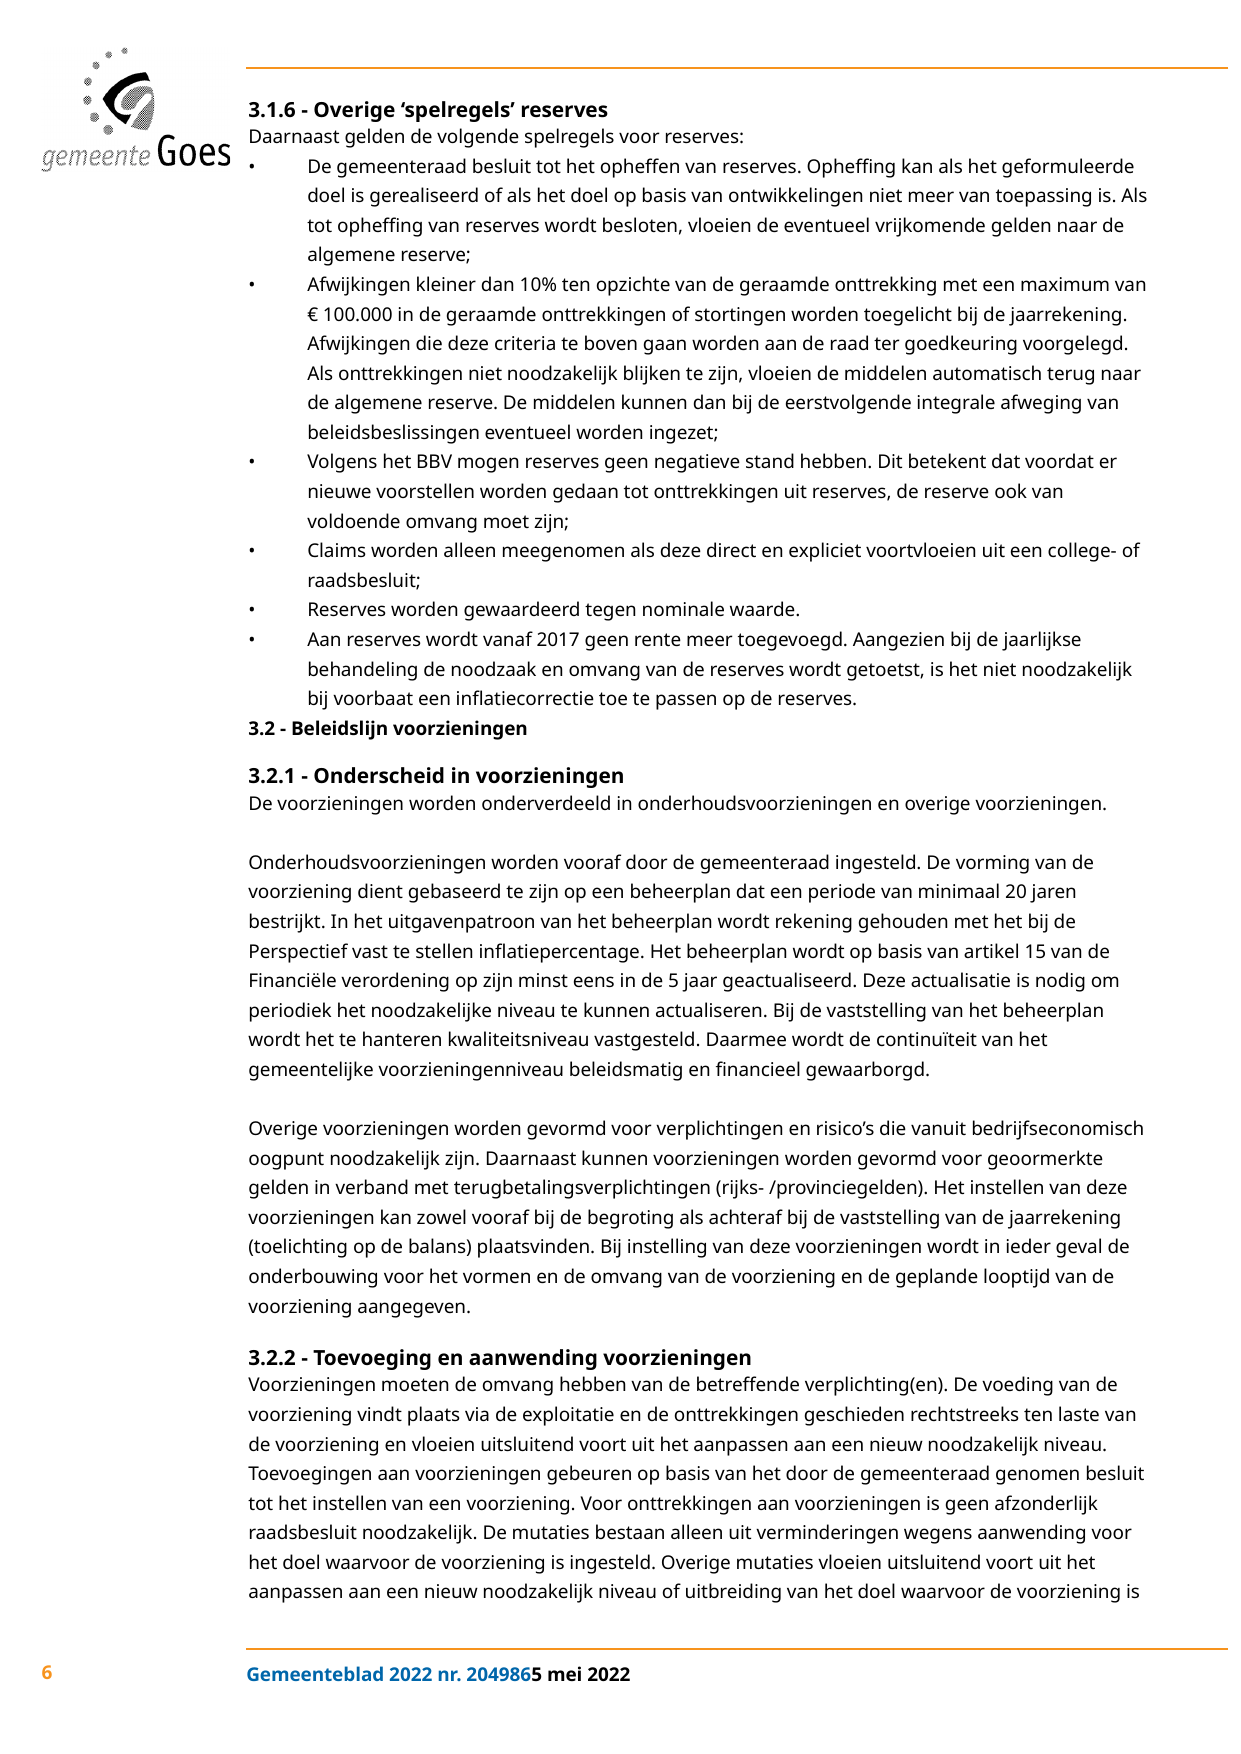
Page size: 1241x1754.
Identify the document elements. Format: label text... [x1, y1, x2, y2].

text De voorzieningen worden onderverdeeld in onderhoudsvoorzieningen en overige voorzieningen. [248, 790, 1152, 816]
text Overige voorzieningen worden gevormd voor verplichtingen en risico’s die vanuit bedrijfseconomisch oogpunt noodzakelijk zijn. Daarnaast kunnen voorzieningen worden gevormd voor geoormerkte gelden in verband met terugbetalingsverplichtingen (rijks- /provinciegelden). Het instellen van deze voorzieningen kan zowel vooraf bij de begroting als achteraf bij de vaststelling van de jaarrekening (toelichting op de balans) plaatsvinden. Bij instelling van deze voorzieningen wordt in ieder geval de onderbouwing voor het vormen en de omvang van de voorziening en de geplande looptijd van de voorziening aangegeven. [248, 1115, 1152, 1318]
text 3.2 - Beleidslijn voorzieningen [248, 715, 1152, 741]
list De gemeenteraad besluit tot het opheffen van reserves. Opheffing kan als het geformuleerde doel is gerealiseerd of als het doel op basis van ontwikkelingen niet meer van toepassing is. Als tot opheffing van reserves wordt besloten, vloeien de eventueel vrijkomende gelden naar de algemene reserve; [248, 153, 1152, 267]
list Volgens het BBV mogen reserves geen negatieve stand hebben. Dit betekent dat voordat er nieuwe voorstellen worden gedaan tot onttrekkingen uit reserves, de reserve ook van voldoende omvang moet zijn; [248, 449, 1152, 533]
list Afwijkingen kleiner dan 10% ten opzichte van de geraamde onttrekking met een maximum van € 100.000 in de geraamde onttrekkingen of stortingen worden toegelicht bij de jaarrekening. Afwijkingen die deze criteria te boven gaan worden aan de raad ter goedkeuring voorgelegd. Als onttrekkingen niet noodzakelijk blijken te zijn, vloeien de middelen automatisch terug naar de algemene reserve. De middelen kunnen dan bij de eerstvolgende integrale afweging van beleidsbeslissingen eventueel worden ingezet; [248, 271, 1152, 445]
list Claims worden alleen meegenomen als deze direct en expliciet voortvloeien uit een college- of raadsbesluit; [248, 537, 1152, 593]
text 3.2.2 - Toevoeging en aanwending voorzieningen [248, 1343, 1152, 1372]
text 3.1.6 - Overige ‘spelregels’ reserves [248, 95, 1152, 123]
text 3.2.1 - Onderscheid in voorzieningen [248, 761, 1152, 790]
list Reserves worden gewaardeerd tegen nominale waarde. [248, 597, 1152, 622]
picture [41, 47, 231, 172]
text Voorzieningen moeten de omvang hebben van de betreffende verplichting(en). De voeding van de voorziening vindt plaats via de exploitatie en de onttrekkingen geschieden rechtstreeks ten laste van de voorziening en vloeien uitsluitend voort uit het aanpassen aan een nieuw noodzakelijk niveau. Toevoegingen aan voorzieningen gebeuren op basis van het door de gemeenteraad genomen besluit tot het instellen van een voorziening. Voor onttrekkingen aan voorzieningen is geen afzonderlijk raadsbesluit noodzakelijk. De mutaties bestaan alleen uit verminderingen wegens aanwending voor het doel waarvoor de voorziening is ingesteld. Overige mutaties vloeien uitsluitend voort uit het aanpassen aan een nieuw noodzakelijk niveau of uitbreiding van het doel waarvoor de voorziening is [248, 1372, 1152, 1604]
list Aan reserves wordt vanaf 2017 geen rente meer toegevoegd. Aangezien bij de jaarlijkse behandeling de noodzaak en omvang van de reserves wordt getoetst, is het niet noodzakelijk bij voorbaat een inflatiecorrectie toe te passen op de reserves. [248, 626, 1152, 711]
text Onderhoudsvoorzieningen worden vooraf door de gemeenteraad ingesteld. De vorming van de voorziening dient gebaseerd te zijn op een beheerplan dat een periode van minimaal 20 jaren bestrijkt. In het uitgavenpatroon van het beheerplan wordt rekening gehouden met het bij de Perspectief vast te stellen inflatiepercentage. Het beheerplan wordt op basis van artikel 15 van de Financiële verordening op zijn minst eens in de 5 jaar geactualiseerd. Deze actualisatie is nodig om periodiek het noodzakelijke niveau te kunnen actualiseren. Bij de vaststelling van het beheerplan wordt het te hanteren kwaliteitsniveau vastgesteld. Daarmee wordt de continuïteit van het gemeentelijke voorzieningenniveau beleidsmatig en financieel gewaarborgd. [248, 849, 1152, 1082]
text Daarnaast gelden de volgende spelregels voor reserves: [248, 123, 1152, 149]
